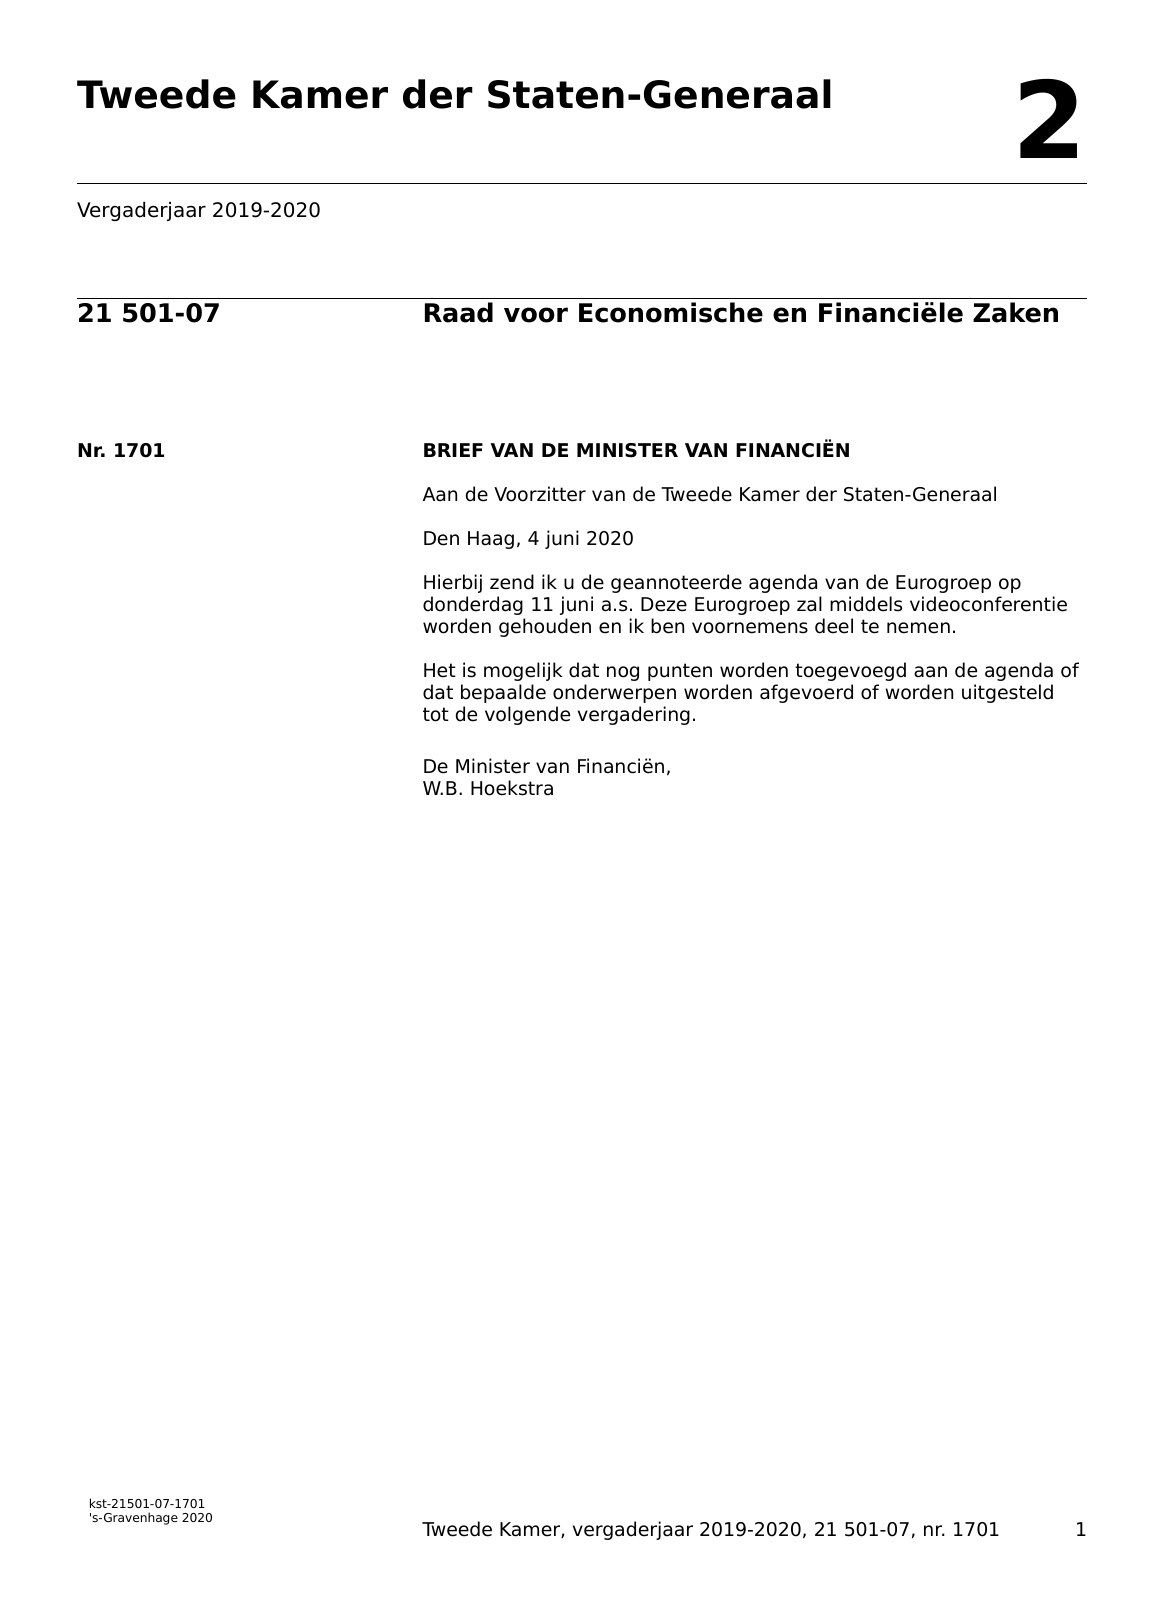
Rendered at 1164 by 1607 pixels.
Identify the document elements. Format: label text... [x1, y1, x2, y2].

text kst-21501-07-1701 [88, 1497, 323, 1511]
table_cell Vergaderjaar 2019-2020 [77, 184, 1087, 298]
subtitle 21 501-07 Raad voor Economische en Financiële Zaken [77, 299, 1087, 329]
text De Minister van Financiën, W.B. Hoekstra [422, 756, 1087, 800]
text Aan de Voorzitter van de Tweede Kamer der Staten-Generaal [422, 484, 1087, 506]
subtitle Nr. 1701 BRIEF VAN DE MINISTER VAN FINANCIËN [77, 440, 1087, 462]
text Den Haag, 4 juni 2020 [422, 528, 1087, 550]
table_header 2 [886, 59, 1087, 183]
table_header Tweede Kamer der Staten-Generaal [77, 59, 886, 183]
text Het is mogelijk dat nog punten worden toegevoegd aan de agenda of dat bepaalde onderwerpen worden afgevoerd of worden uitgesteld tot de volgende vergadering. [422, 660, 1087, 726]
text Hierbij zend ik u de geannoteerde agenda van de Eurogroep op donderdag 11 juni a.s. Deze Eurogroep zal middels videoconferentie worden gehouden en ik ben voornemens deel te nemen. [422, 572, 1087, 638]
text 's-Gravenhage 2020 [88, 1511, 323, 1525]
